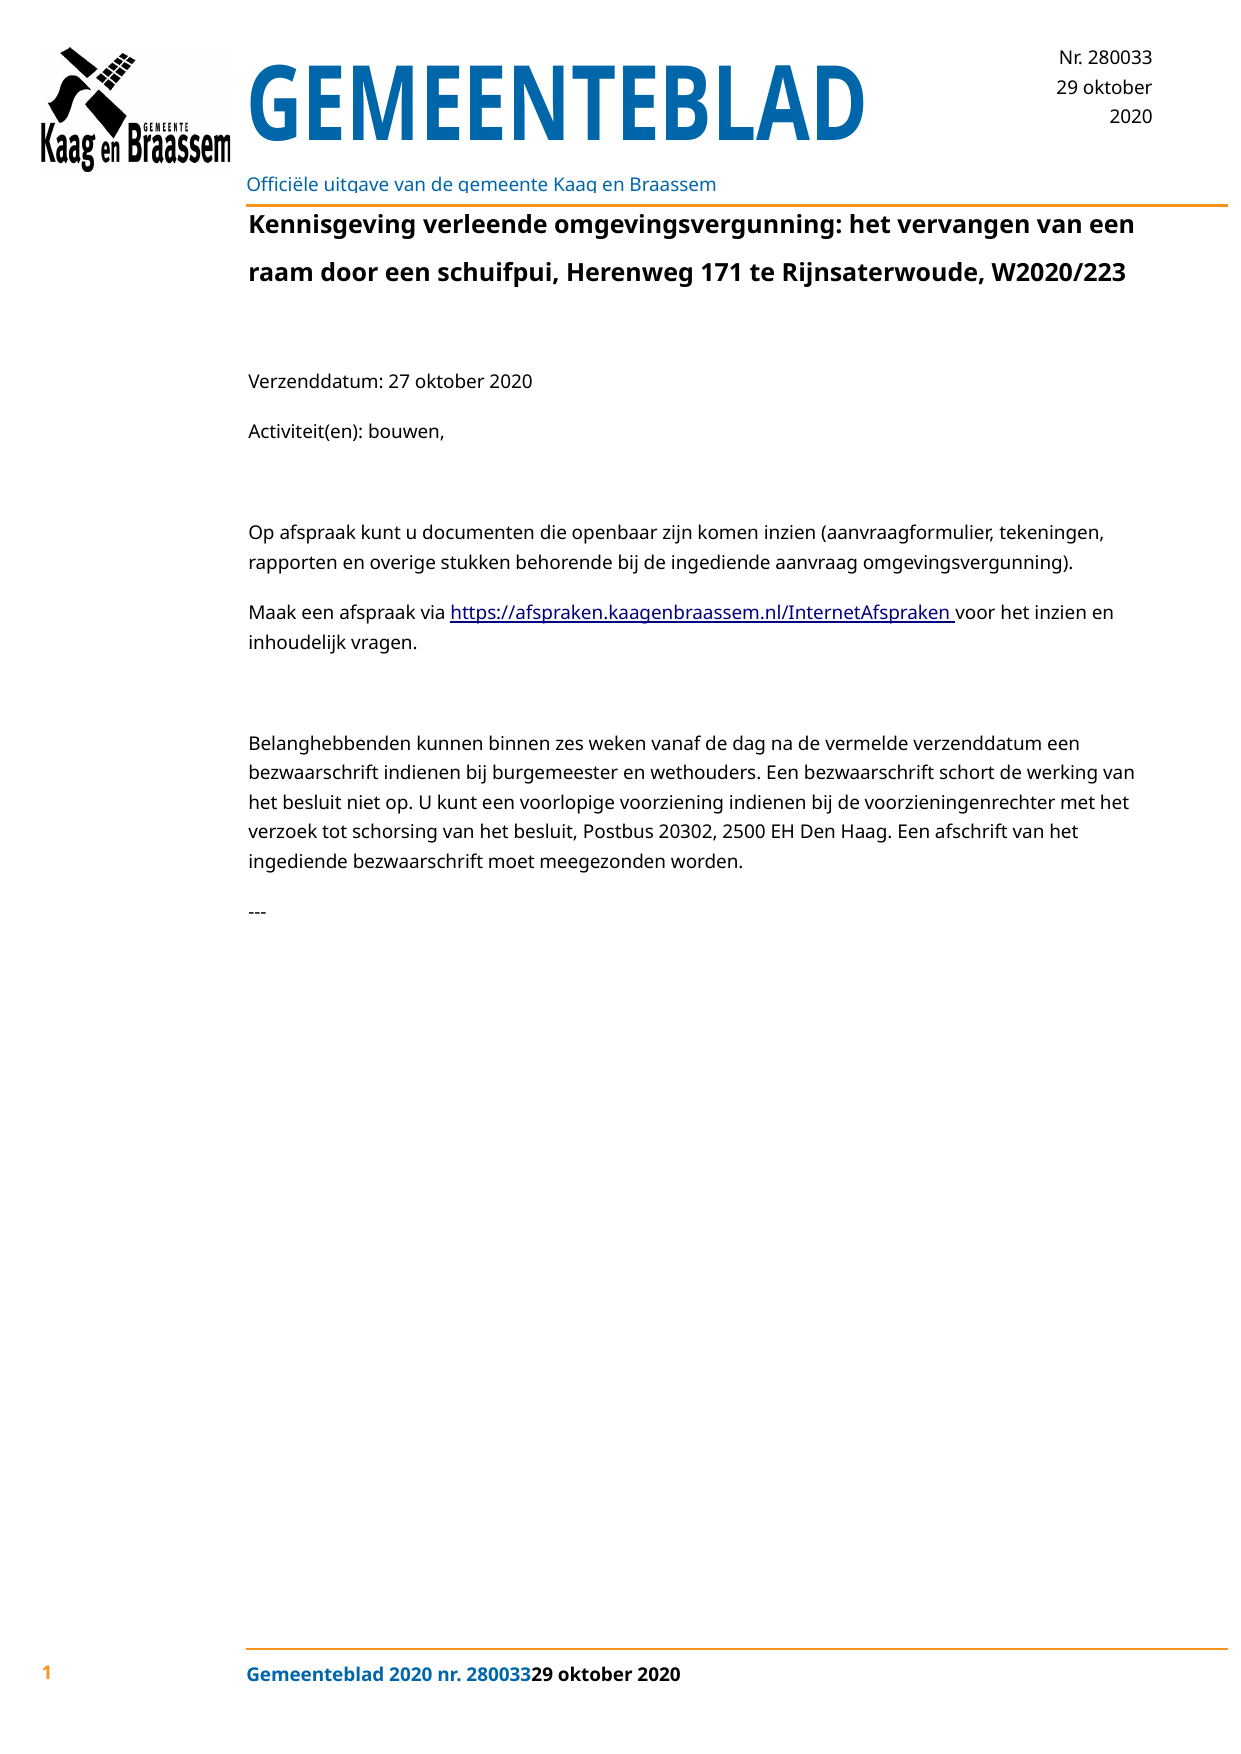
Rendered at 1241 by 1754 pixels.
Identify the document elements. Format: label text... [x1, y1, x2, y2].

text Belanghebbenden kunnen binnen zes weken vanaf de dag na de vermelde verzenddatum een bezwaarschrift indienen bij burgemeester en wethouders. Een bezwaarschrift schort de werking van het besluit niet op. U kunt een voorlopige voorziening indienen bij de voorzieningenrechter met het verzoek tot schorsing van het besluit, Postbus 20302, 2500 EH Den Haag. Een afschrift van het ingediende bezwaarschrift moet meegezonden worden. [248, 730, 1152, 874]
text Activiteit(en): bouwen, [248, 419, 1152, 444]
text --- [248, 899, 1152, 924]
picture [41, 47, 231, 172]
text Kennisgeving verleende omgevingsvergunning: het vervangen van een raam door een schuifpui, Herenweg 171 te Rijnsaterwoude, W2020/223 [248, 207, 1152, 288]
text Op afspraak kunt u documenten die openbaar zijn komen inzien (aanvraagformulier, tekeningen, rapporten en overige stukken behorende bij de ingediende aanvraag omgevingsvergunning). [248, 519, 1152, 575]
text Verzenddatum: 27 oktober 2020 [248, 368, 1152, 394]
text Maak een afspraak via https://afspraken.kaagenbraassem.nl/InternetAfspraken voor het inzien en inhoudelijk vragen. [248, 599, 1152, 655]
